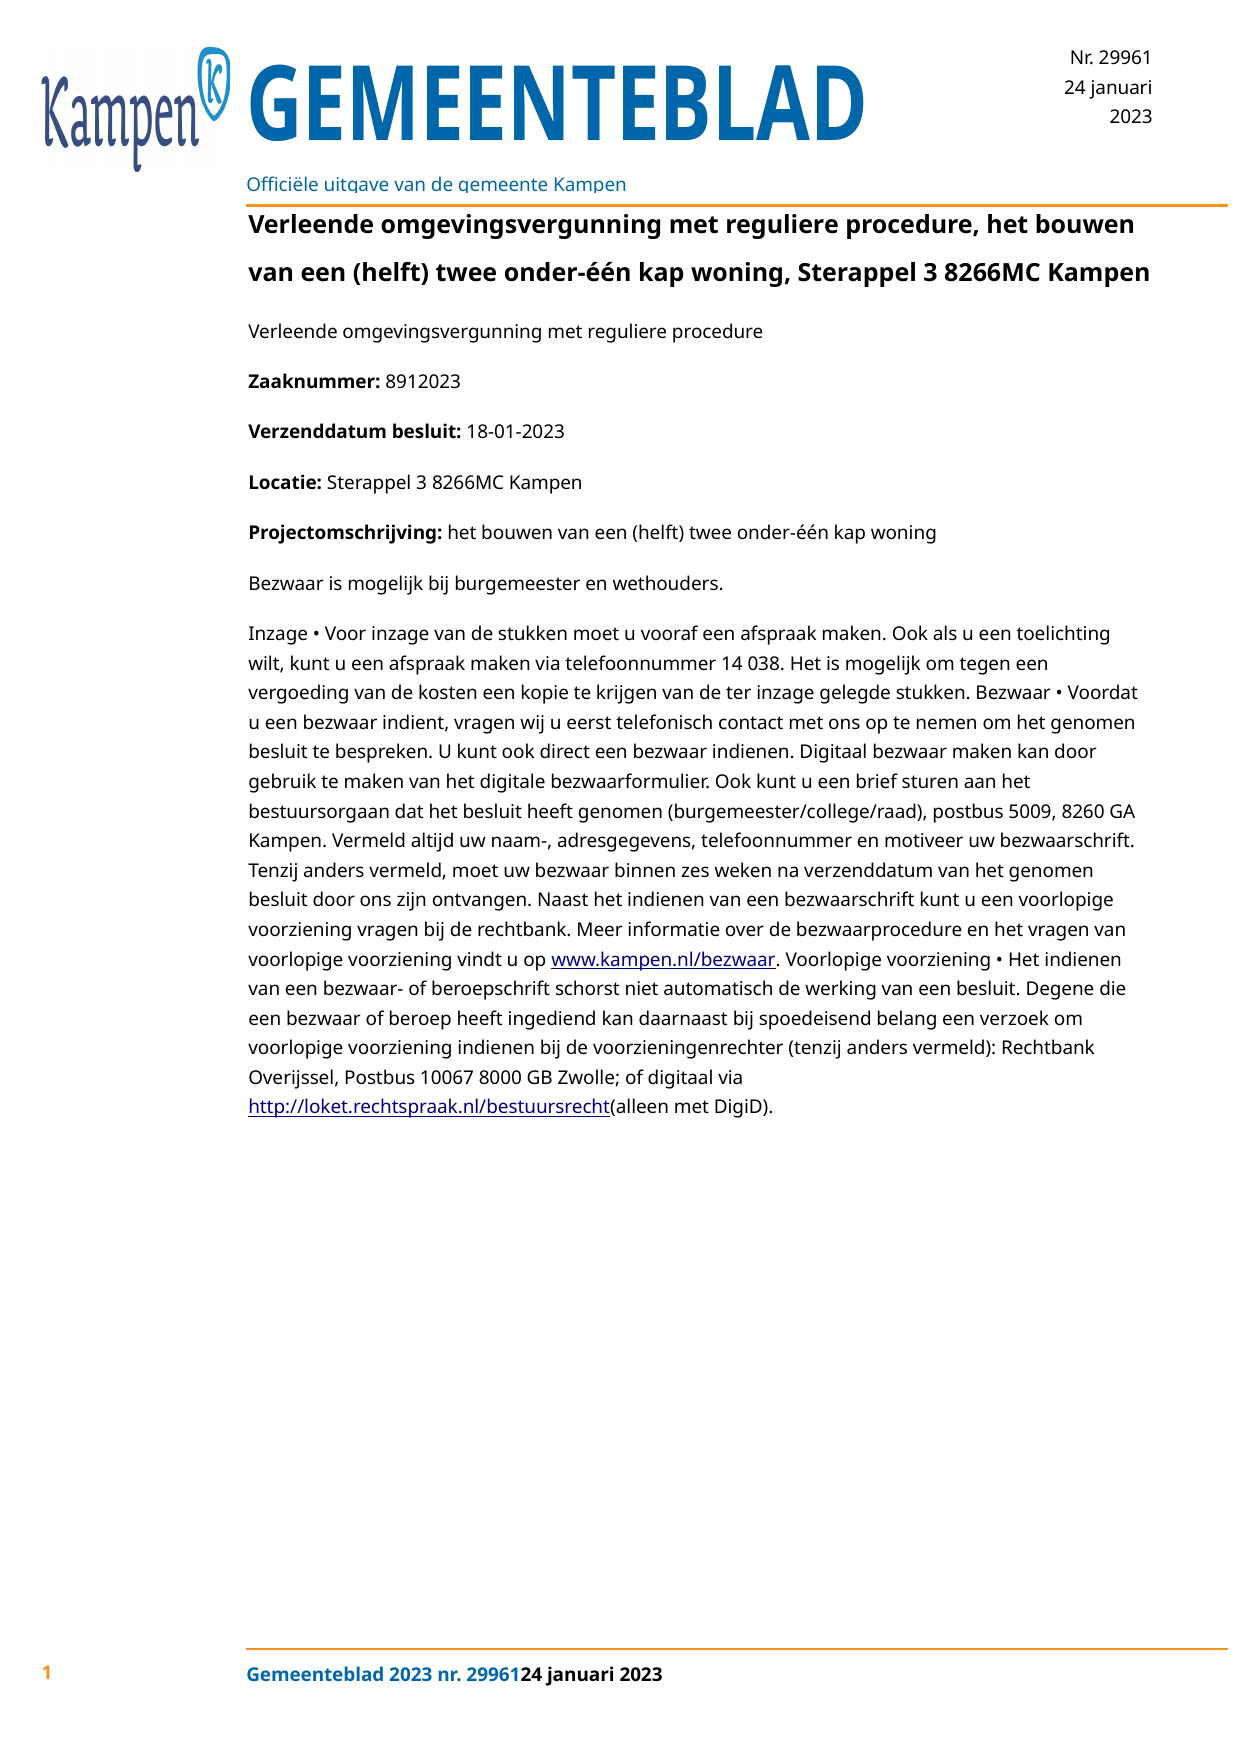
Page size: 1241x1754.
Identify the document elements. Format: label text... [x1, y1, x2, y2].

picture [41, 47, 231, 172]
text Bezwaar is mogelijk bij burgemeester en wethouders. [248, 570, 1152, 596]
text Zaaknummer: 8912023 [248, 368, 1152, 394]
text Verleende omgevingsvergunning met reguliere procedure, het bouwen van een (helft) twee onder-één kap woning, Sterappel 3 8266MC Kampen [248, 207, 1152, 288]
text Projectomschrijving: het bouwen van een (helft) twee onder-één kap woning [248, 519, 1152, 545]
text Locatie: Sterappel 3 8266MC Kampen [248, 469, 1152, 495]
text Verleende omgevingsvergunning met reguliere procedure [248, 318, 1152, 344]
text Verzenddatum besluit: 18-01-2023 [248, 419, 1152, 444]
text Inzage • Voor inzage van de stukken moet u vooraf een afspraak maken. Ook als u een toelichting wilt, kunt u een afspraak maken via telefoonnummer 14 038. Het is mogelijk om tegen een vergoeding van de kosten een kopie te krijgen van de ter inzage gelegde stukken. Bezwaar • Voordat u een bezwaar indient, vragen wij u eerst telefonisch contact met ons op te nemen om het genomen besluit te bespreken. U kunt ook direct een bezwaar indienen. Digitaal bezwaar maken kan door gebruik te maken van het digitale bezwaarformulier. Ook kunt u een brief sturen aan het bestuursorgaan dat het besluit heeft genomen (burgemeester/college/raad), postbus 5009, 8260 GA Kampen. Vermeld altijd uw naam-, adresgegevens, telefoonnummer en motiveer uw bezwaarschrift. Tenzij anders vermeld, moet uw bezwaar binnen zes weken na verzenddatum van het genomen besluit door ons zijn ontvangen. Naast het indienen van een bezwaarschrift kunt u een voorlopige voorziening vragen bij de rechtbank. Meer informatie over de bezwaarprocedure en het vragen van voorlopige voorziening vindt u op www.kampen.nl/bezwaar. Voorlopige voorziening • Het indienen van een bezwaar- of beroepschrift schorst niet automatisch de werking van een besluit. Degene die een bezwaar of beroep heeft ingediend kan daarnaast bij spoedeisend belang een verzoek om voorlopige voorziening indienen bij de voorzieningenrechter (tenzij anders vermeld): Rechtbank Overijssel, Postbus 10067 8000 GB Zwolle; of digitaal via http://loket.rechtspraak.nl/bestuursrecht(alleen met DigiD). [248, 620, 1152, 1119]
